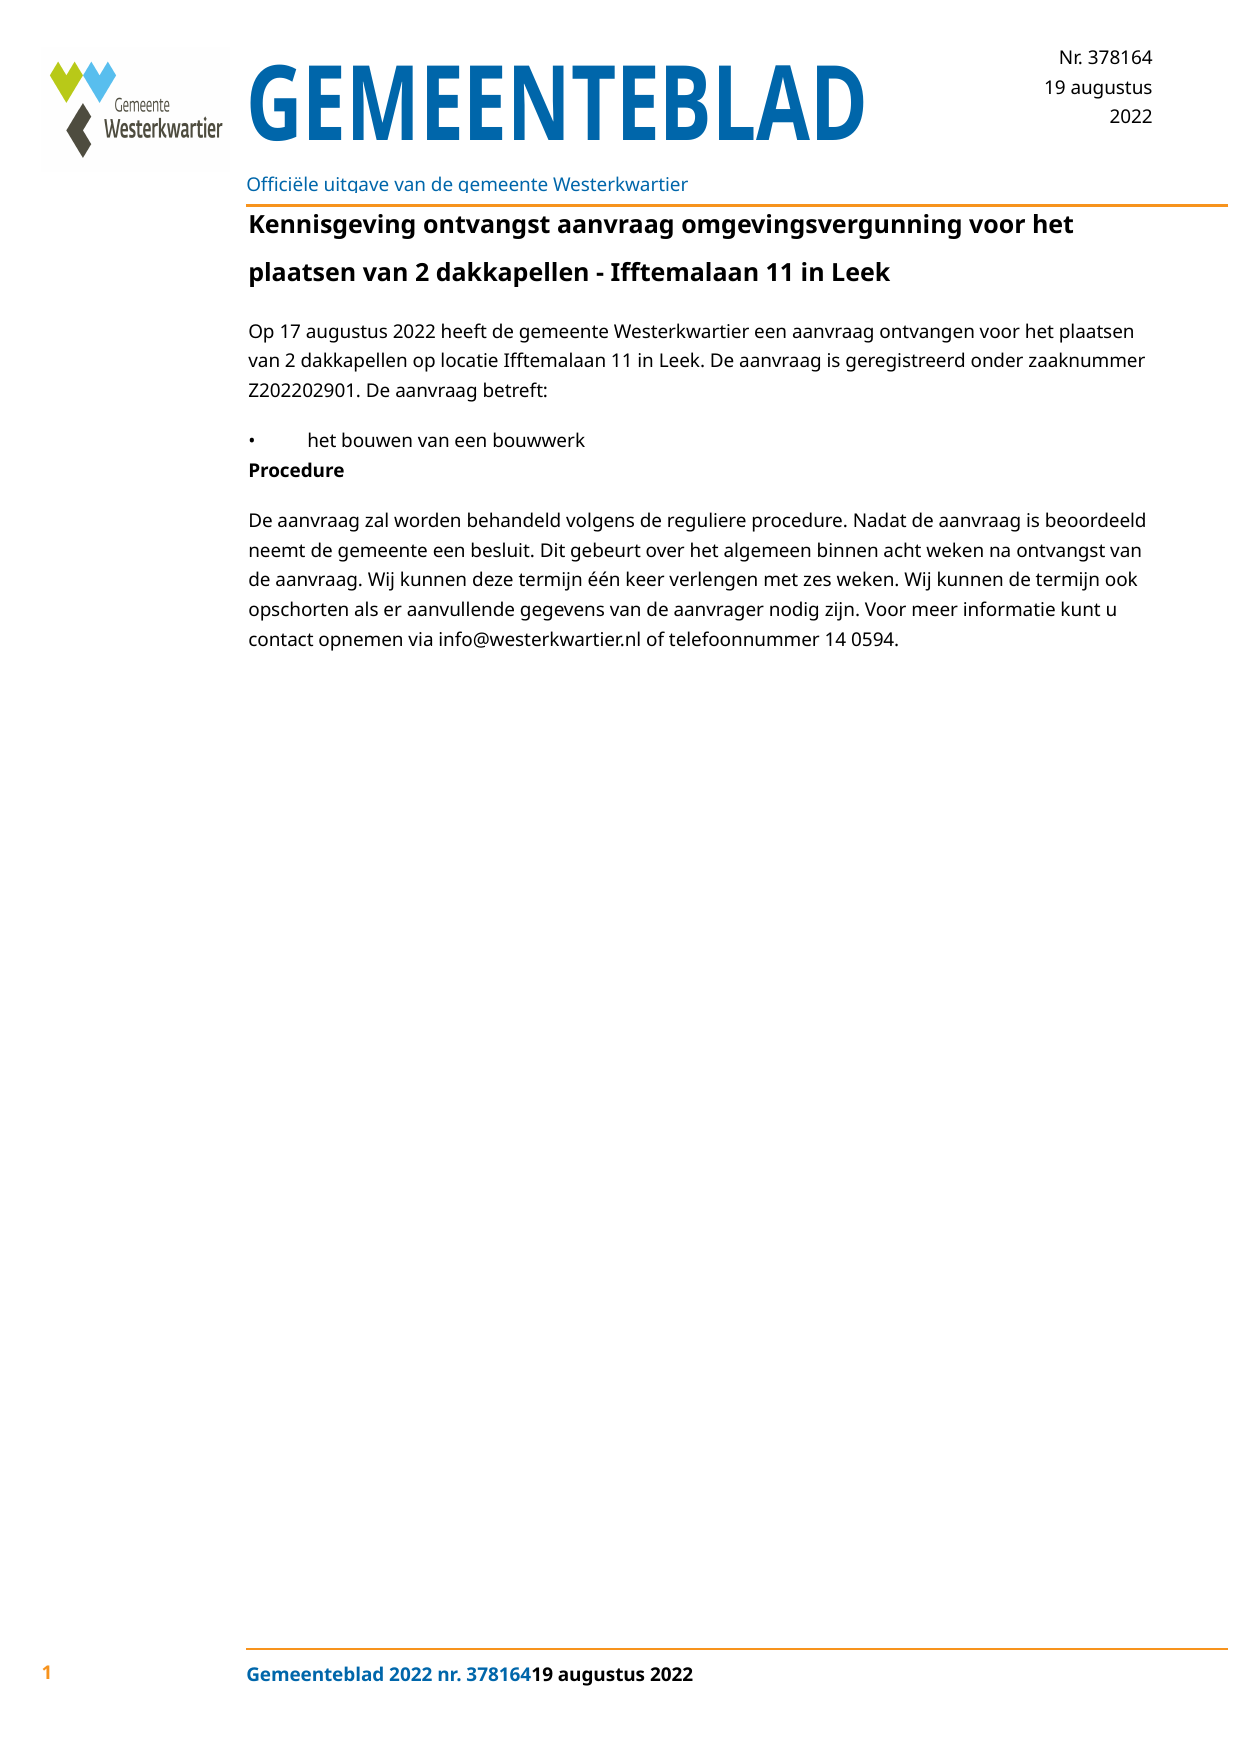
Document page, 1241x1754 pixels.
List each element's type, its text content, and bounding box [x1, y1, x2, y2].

text Op 17 augustus 2022 heeft de gemeente Westerkwartier een aanvraag ontvangen voor het plaatsen van 2 dakkapellen op locatie Ifftemalaan 11 in Leek. De aanvraag is geregistreerd onder zaaknummer Z202202901. De aanvraag betreft: [248, 318, 1152, 403]
picture [41, 47, 231, 172]
list het bouwen van een bouwwerk [248, 427, 1152, 453]
text Procedure [248, 457, 1152, 483]
text De aanvraag zal worden behandeld volgens de reguliere procedure. Nadat de aanvraag is beoordeeld neemt de gemeente een besluit. Dit gebeurt over het algemeen binnen acht weken na ontvangst van de aanvraag. Wij kunnen deze termijn één keer verlengen met zes weken. Wij kunnen de termijn ook opschorten als er aanvullende gegevens van de aanvrager nodig zijn. Voor meer informatie kunt u contact opnemen via info@westerkwartier.nl of telefoonnummer 14 0594. [248, 507, 1152, 652]
text Kennisgeving ontvangst aanvraag omgevingsvergunning voor het plaatsen van 2 dakkapellen - Ifftemalaan 11 in Leek [248, 207, 1152, 288]
